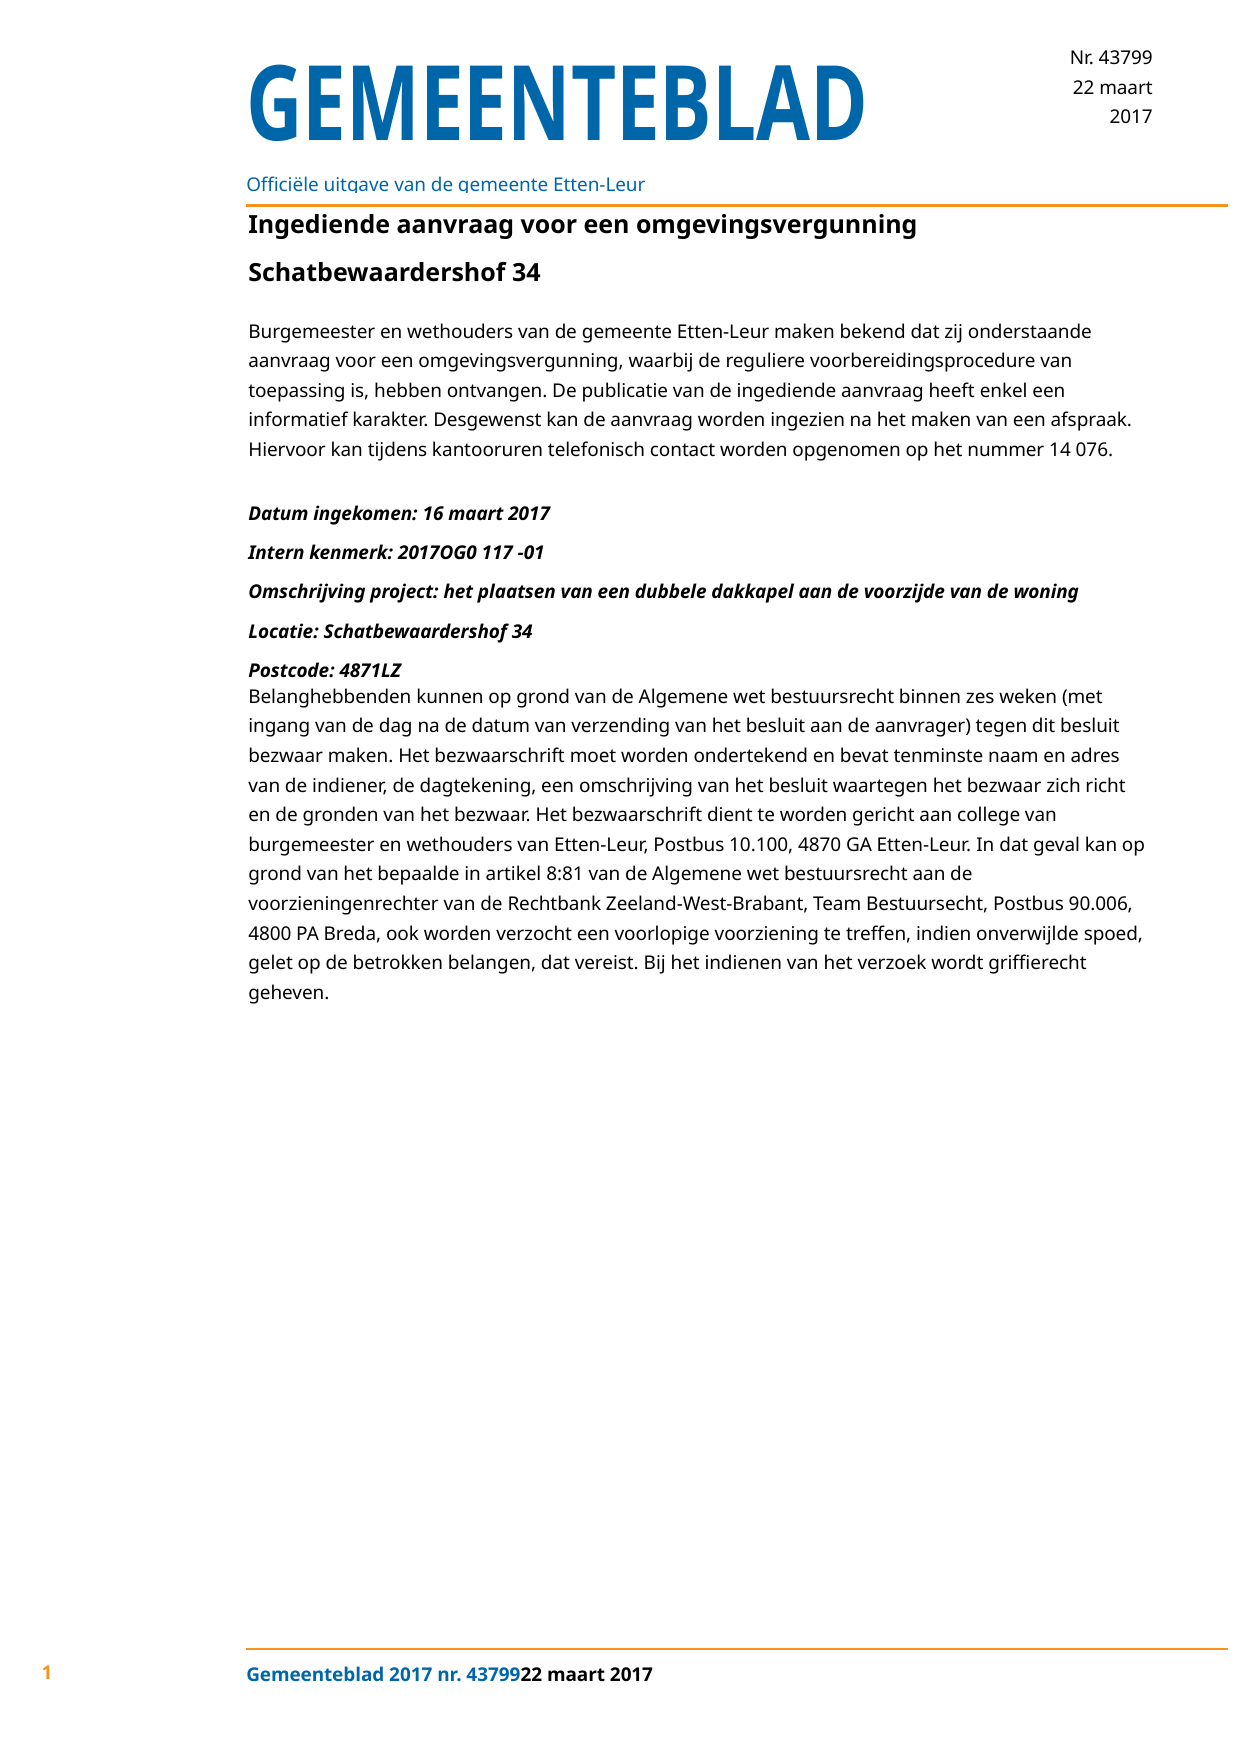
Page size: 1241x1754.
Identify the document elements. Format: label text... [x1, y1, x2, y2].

picture [41, 47, 231, 172]
text Belanghebbenden kunnen op grond van de Algemene wet bestuursrecht binnen zes weken (met ingang van de dag na de datum van verzending van het besluit aan de aanvrager) tegen dit besluit bezwaar maken. Het bezwaarschrift moet worden ondertekend en bevat tenminste naam en adres van de indiener, de dagtekening, een omschrijving van het besluit waartegen het bezwaar zich richt en de gronden van het bezwaar. Het bezwaarschrift dient te worden gericht aan college van burgemeester en wethouders van Etten-Leur, Postbus 10.100, 4870 GA Etten-Leur. In dat geval kan op grond van het bepaalde in artikel 8:81 van de Algemene wet bestuursrecht aan de voorzieningenrechter van de Rechtbank Zeeland-West-Brabant, Team Bestuursecht, Postbus 90.006, 4800 PA Breda, ook worden verzocht een voorlopige voorziening te treffen, indien onverwijlde spoed, gelet op de betrokken belangen, dat vereist. Bij het indienen van het verzoek wordt griffierecht geheven. [248, 683, 1152, 1004]
text Burgemeester en wethouders van de gemeente Etten-Leur maken bekend dat zij onderstaande aanvraag voor een omgevingsvergunning, waarbij de reguliere voorbereidingsprocedure van toepassing is, hebben ontvangen. De publicatie van de ingediende aanvraag heeft enkel een informatief karakter. Desgewenst kan de aanvraag worden ingezien na het maken van een afspraak. Hiervoor kan tijdens kantooruren telefonisch contact worden opgenomen op het nummer 14 076. [248, 318, 1152, 462]
text Ingediende aanvraag voor een omgevingsvergunning Schatbewaardershof 34 [248, 207, 1152, 288]
text Intern kenmerk: 2017OG0 117 -01 [248, 539, 1152, 565]
text Postcode: 4871LZ [248, 657, 1152, 683]
text Datum ingekomen: 16 maart 2017 [248, 500, 1152, 526]
text Omschrijving project: het plaatsen van een dubbele dakkapel aan de voorzijde van de woning [248, 579, 1152, 604]
text Locatie: Schatbewaardershof 34 [248, 618, 1152, 644]
